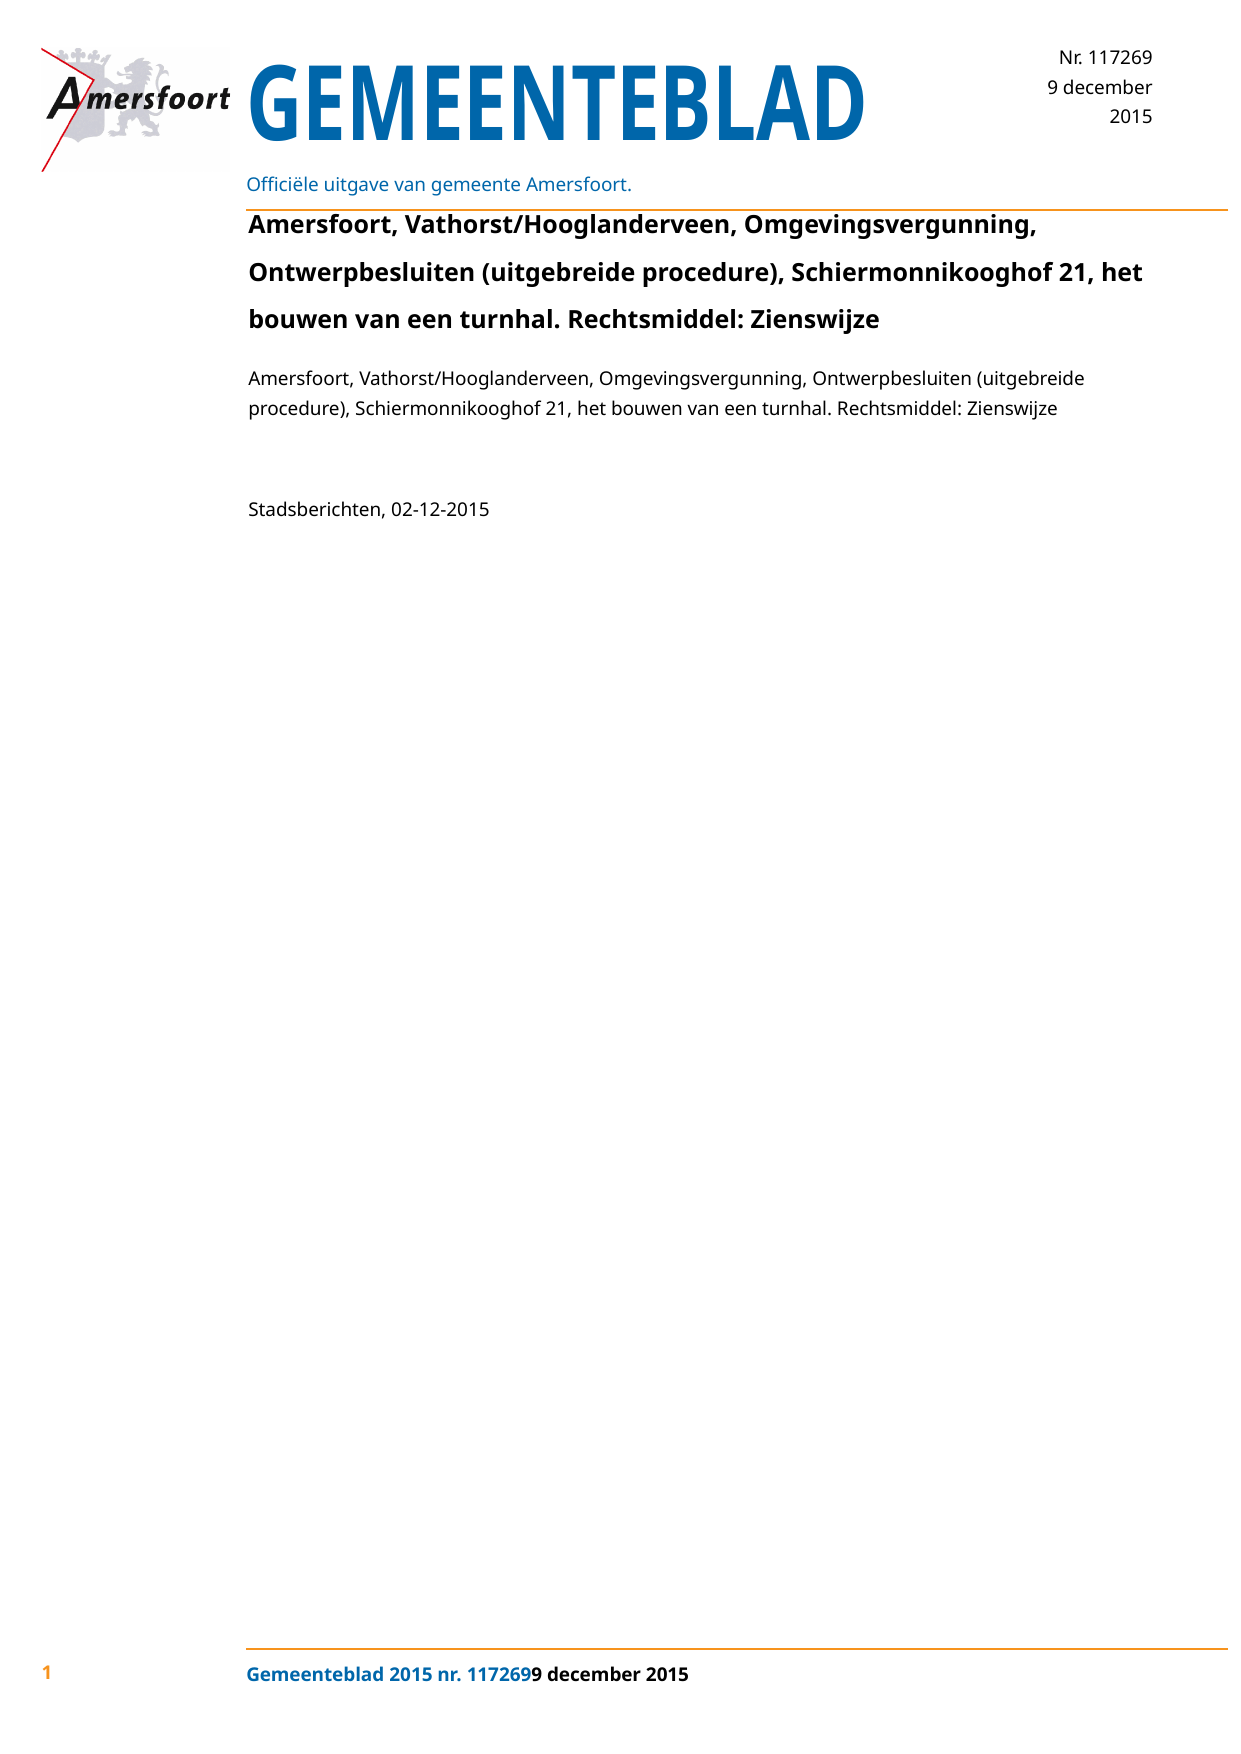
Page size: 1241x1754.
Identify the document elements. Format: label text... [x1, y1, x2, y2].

text Stadsberichten, 02-12-2015 [248, 496, 1152, 522]
text Amersfoort, Vathorst/Hooglanderveen, Omgevingsvergunning, Ontwerpbesluiten (uitgebreide procedure), Schiermonnikooghof 21, het bouwen van een turnhal. Rechtsmiddel: Zienswijze [248, 211, 1152, 336]
picture [41, 47, 231, 172]
text Amersfoort, Vathorst/Hooglanderveen, Omgevingsvergunning, Ontwerpbesluiten (uitgebreide procedure), Schiermonnikooghof 21, het bouwen van een turnhal. Rechtsmiddel: Zienswijze [248, 366, 1152, 421]
